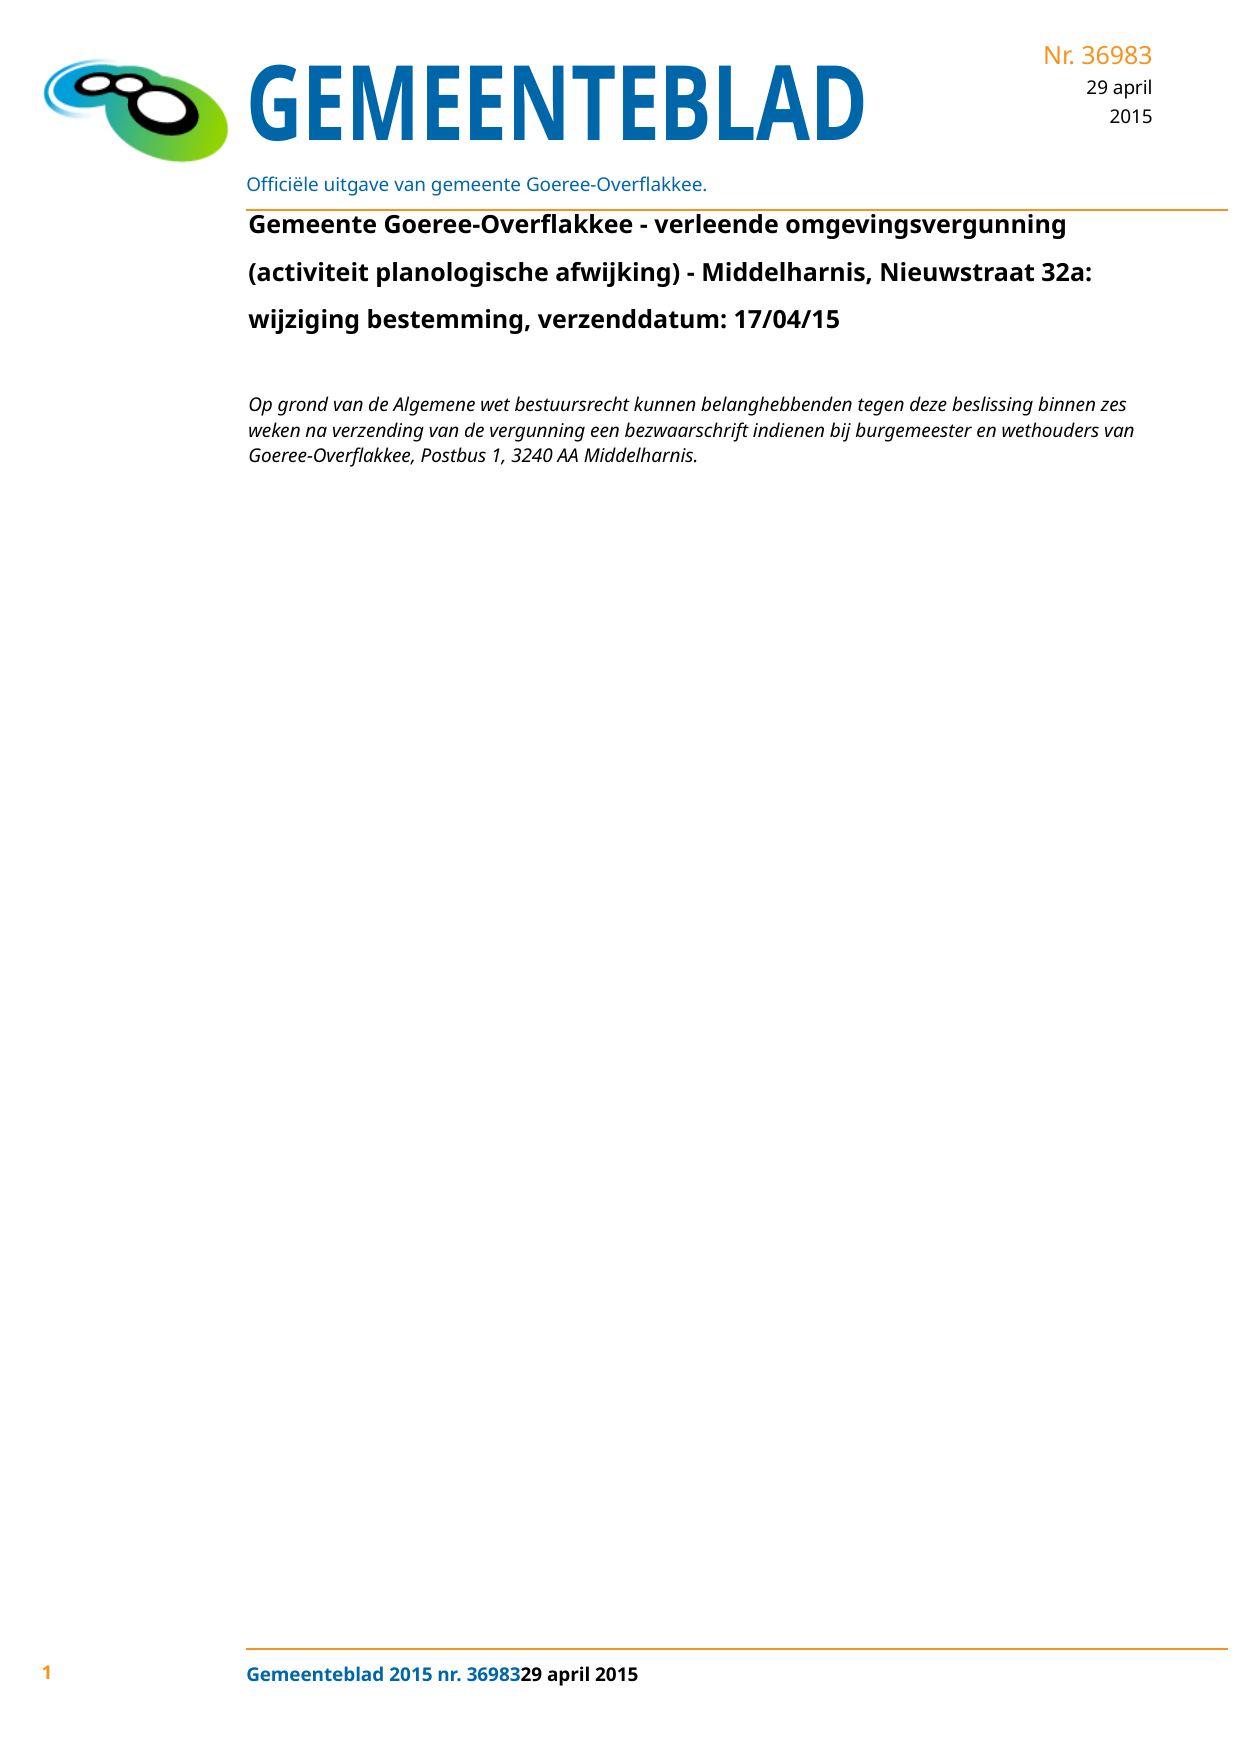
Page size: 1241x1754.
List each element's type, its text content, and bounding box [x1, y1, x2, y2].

picture [41, 47, 231, 172]
text Op grond van de Algemene wet bestuursrecht kunnen belanghebbenden tegen deze beslissing binnen zes weken na verzending van de vergunning een bezwaarschrift indienen bij burgemeester en wethouders van Goeree-Overflakkee, Postbus 1, 3240 AA Middelharnis. [248, 391, 1152, 468]
text Gemeente Goeree-Overflakkee - verleende omgevingsvergunning (activiteit planologische afwijking) - Middelharnis, Nieuwstraat 32a: wijziging bestemming, verzenddatum: 17/04/15 [248, 211, 1152, 336]
